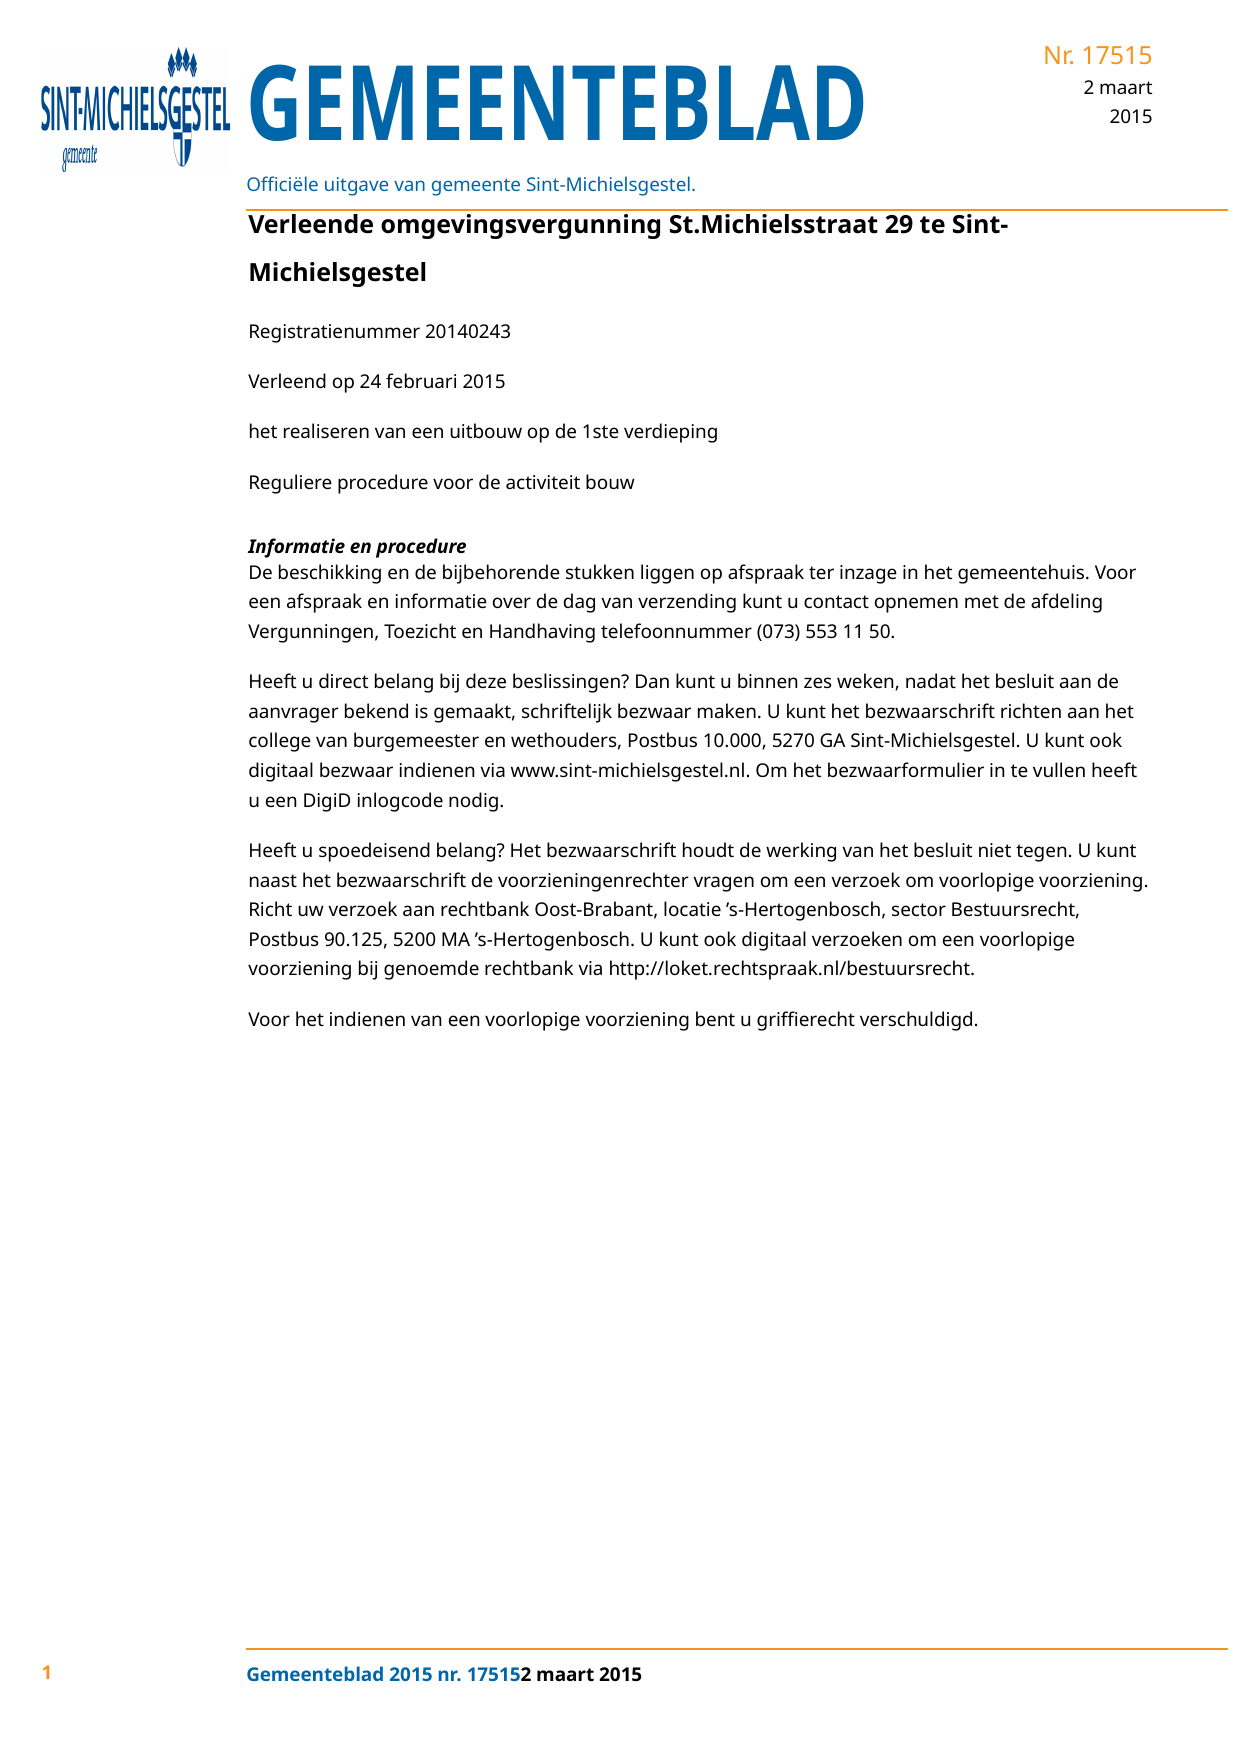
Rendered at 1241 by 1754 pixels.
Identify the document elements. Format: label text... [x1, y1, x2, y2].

text De beschikking en de bijbehorende stukken liggen op afspraak ter inzage in het gemeentehuis. Voor een afspraak en informatie over de dag van verzending kunt u contact opnemen met de afdeling Vergunningen, Toezicht en Handhaving telefoonnummer (073) 553 11 50. [248, 559, 1152, 644]
picture [41, 47, 231, 172]
text het realiseren van een uitbouw op de 1ste verdieping [248, 419, 1152, 444]
text Heeft u direct belang bij deze beslissingen? Dan kunt u binnen zes weken, nadat het besluit aan de aanvrager bekend is gemaakt, schriftelijk bezwaar maken. U kunt het bezwaarschrift richten aan het college van burgemeester en wethouders, Postbus 10.000, 5270 GA Sint-Michielsgestel. U kunt ook digitaal bezwaar indienen via www.sint-michielsgestel.nl. Om het bezwaarformulier in te vullen heeft u een DigiD inlogcode nodig. [248, 668, 1152, 812]
text Voor het indienen van een voorlopige voorziening bent u griffierecht verschuldigd. [248, 1006, 1152, 1032]
text Reguliere procedure voor de activiteit bouw [248, 469, 1152, 495]
text Verleend op 24 februari 2015 [248, 368, 1152, 394]
text Registratienummer 20140243 [248, 318, 1152, 344]
text Heeft u spoedeisend belang? Het bezwaarschrift houdt de werking van het besluit niet tegen. U kunt naast het bezwaarschrift de voorzieningenrechter vragen om een verzoek om voorlopige voorziening. Richt uw verzoek aan rechtbank Oost-Brabant, locatie ’s-Hertogenbosch, sector Bestuursrecht, Postbus 90.125, 5200 MA ’s-Hertogenbosch. U kunt ook digitaal verzoeken om een voorlopige voorziening bij genoemde rechtbank via http://loket.rechtspraak.nl/bestuursrecht. [248, 837, 1152, 981]
text Verleende omgevingsvergunning St.Michielsstraat 29 te Sint-Michielsgestel [248, 211, 1152, 288]
text Informatie en procedure [248, 533, 1152, 559]
